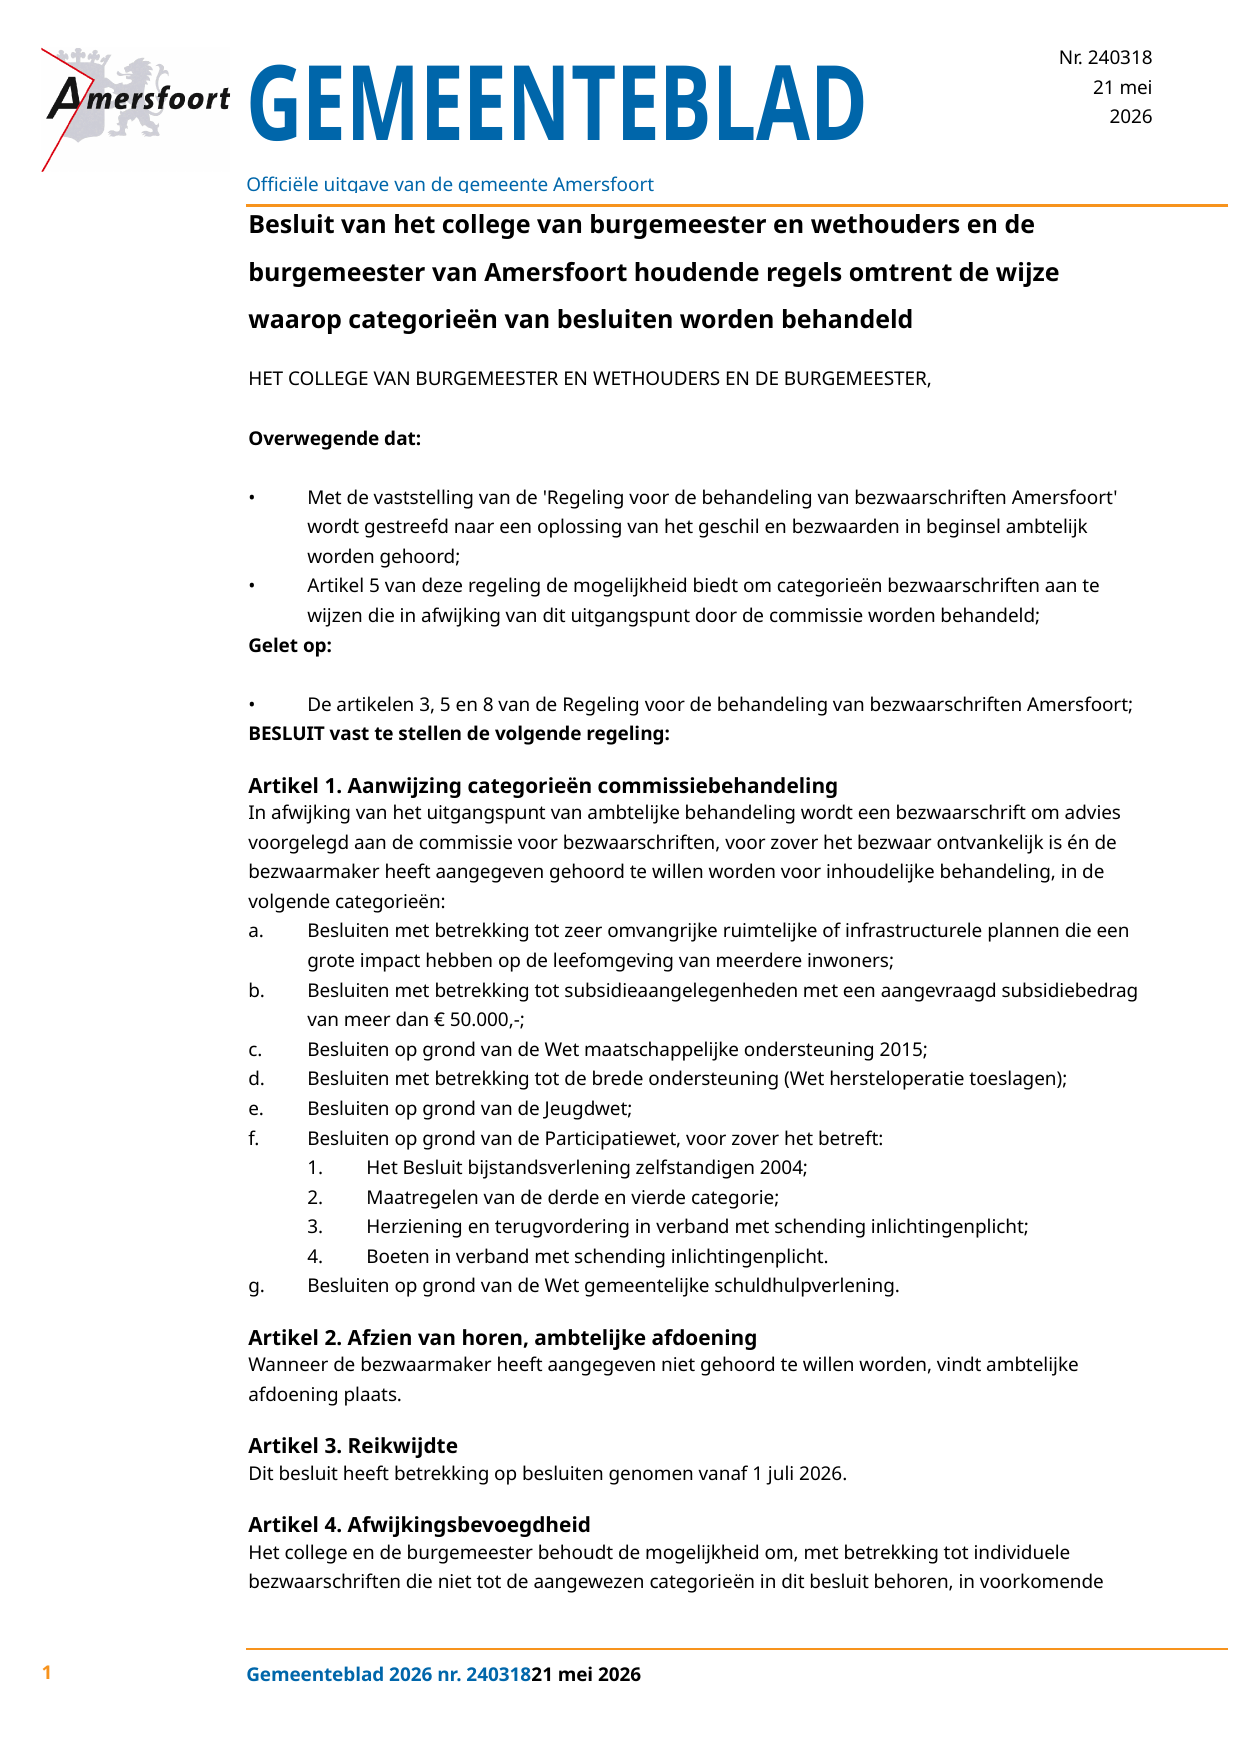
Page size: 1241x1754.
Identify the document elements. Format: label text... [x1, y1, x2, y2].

list Het Besluit bijstandsverlening zelfstandigen 2004; [307, 1154, 1152, 1180]
text In afwijking van het uitgangspunt van ambtelijke behandeling wordt een bezwaarschrift om advies voorgelegd aan de commissie voor bezwaarschriften, voor zover het bezwaar ontvankelijk is én de bezwaarmaker heeft aangegeven gehoord te willen worden voor inhoudelijke behandeling, in de volgende categorieën: [248, 799, 1152, 914]
text Artikel 2. Afzien van horen, ambtelijke afdoening [248, 1323, 1152, 1352]
text Artikel 1. Aanwijzing categorieën commissiebehandeling [248, 771, 1152, 799]
text Artikel 3. Reikwijdte [248, 1432, 1152, 1460]
text Gelet op: [248, 632, 1152, 657]
picture [41, 47, 231, 172]
list Besluiten op grond van de Jeugdwet; [248, 1095, 1152, 1121]
text Wanneer de bezwaarmaker heeft aangegeven niet gehoord te willen worden, vindt ambtelijke afdoening plaats. [248, 1352, 1152, 1407]
list Besluiten op grond van de Wet maatschappelijke ondersteuning 2015; [248, 1036, 1152, 1062]
list Artikel 5 van deze regeling de mogelijkheid biedt om categorieën bezwaarschriften aan te wijzen die in afwijking van dit uitgangspunt door de commissie worden behandeld; [248, 573, 1152, 628]
text BESLUIT vast te stellen de volgende regeling: [248, 721, 1152, 746]
list Boeten in verband met schending inlichtingenplicht. [307, 1243, 1152, 1269]
list Herziening en terugvordering in verband met schending inlichtingenplicht; [307, 1213, 1152, 1239]
text Artikel 4. Afwijkingsbevoegdheid [248, 1510, 1152, 1539]
text Het college en de burgemeester behoudt de mogelijkheid om, met betrekking tot individuele bezwaarschriften die niet tot de aangewezen categorieën in dit besluit behoren, in voorkomende [248, 1539, 1152, 1594]
list Besluiten met betrekking tot zeer omvangrijke ruimtelijke of infrastructurele plannen die een grote impact hebben op de leefomgeving van meerdere inwoners; [248, 918, 1152, 973]
list Besluiten op grond van de Participatiewet, voor zover het betreft: [248, 1125, 1152, 1151]
list Maatregelen van de derde en vierde categorie; [307, 1184, 1152, 1210]
list Besluiten met betrekking tot subsidieaangelegenheden met een aangevraagd subsidiebedrag van meer dan € 50.000,-; [248, 977, 1152, 1032]
list De artikelen 3, 5 en 8 van de Regeling voor de behandeling van bezwaarschriften Amersfoort; [248, 691, 1152, 717]
text Besluit van het college van burgemeester en wethouders en de burgemeester van Amersfoort houdende regels omtrent de wijze waarop categorieën van besluiten worden behandeld [248, 207, 1152, 336]
list Met de vaststelling van de 'Regeling voor de behandeling van bezwaarschriften Amersfoort' wordt gestreefd naar een oplossing van het geschil en bezwaarden in beginsel ambtelijk worden gehoord; [248, 484, 1152, 569]
list Besluiten op grond van de Wet gemeentelijke schuldhulpverlening. [248, 1273, 1152, 1298]
text Dit besluit heeft betrekking op besluiten genomen vanaf 1 juli 2026. [248, 1460, 1152, 1486]
list Besluiten met betrekking tot de brede ondersteuning (Wet hersteloperatie toeslagen); [248, 1066, 1152, 1091]
text HET COLLEGE VAN BURGEMEESTER EN WETHOUDERS EN DE BURGEMEESTER, [248, 366, 1152, 391]
text Overwegende dat: [248, 425, 1152, 450]
